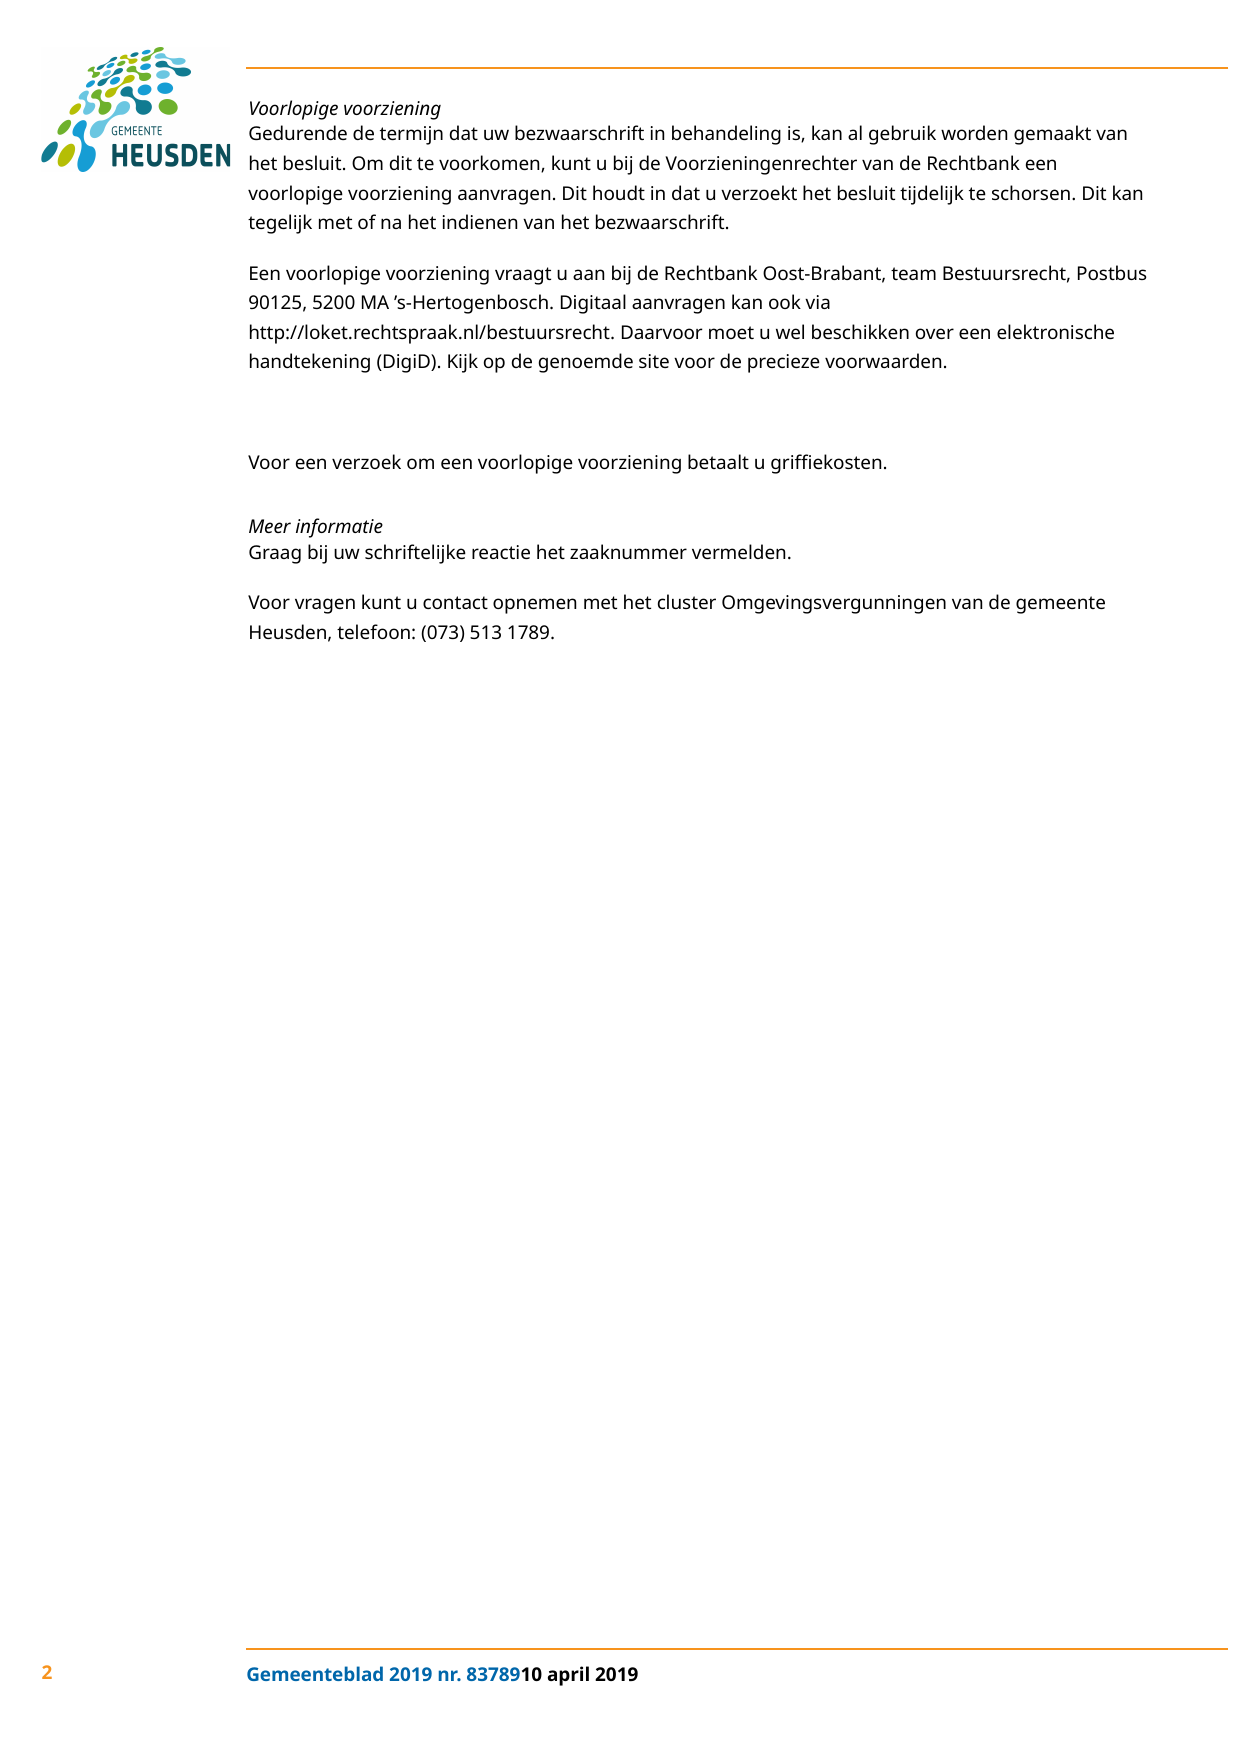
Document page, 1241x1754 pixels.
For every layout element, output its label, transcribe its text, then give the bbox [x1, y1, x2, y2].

text Gedurende de termijn dat uw bezwaarschrift in behandeling is, kan al gebruik worden gemaakt van het besluit. Om dit te voorkomen, kunt u bij de Voorzieningenrechter van de Rechtbank een voorlopige voorziening aanvragen. Dit houdt in dat u verzoekt het besluit tijdelijk te schorsen. Dit kan tegelijk met of na het indienen van het bezwaarschrift. [248, 121, 1152, 235]
text Voor een verzoek om een voorlopige voorziening betaalt u griffiekosten. [248, 449, 1152, 475]
text Graag bij uw schriftelijke reactie het zaaknummer vermelden. [248, 539, 1152, 565]
text Voorlopige voorziening [248, 95, 1152, 121]
text Voor vragen kunt u contact opnemen met het cluster Omgevingsvergunningen van de gemeente Heusden, telefoon: (073) 513 1789. [248, 589, 1152, 645]
text Meer informatie [248, 513, 1152, 539]
text Een voorlopige voorziening vraagt u aan bij de Rechtbank Oost-Brabant, team Bestuursrecht, Postbus 90125, 5200 MA ’s-Hertogenbosch. Digitaal aanvragen kan ook via http://loket.rechtspraak.nl/bestuursrecht. Daarvoor moet u wel beschikken over een elektronische handtekening (DigiD). Kijk op de genoemde site voor de precieze voorwaarden. [248, 260, 1152, 374]
picture [41, 47, 231, 172]
